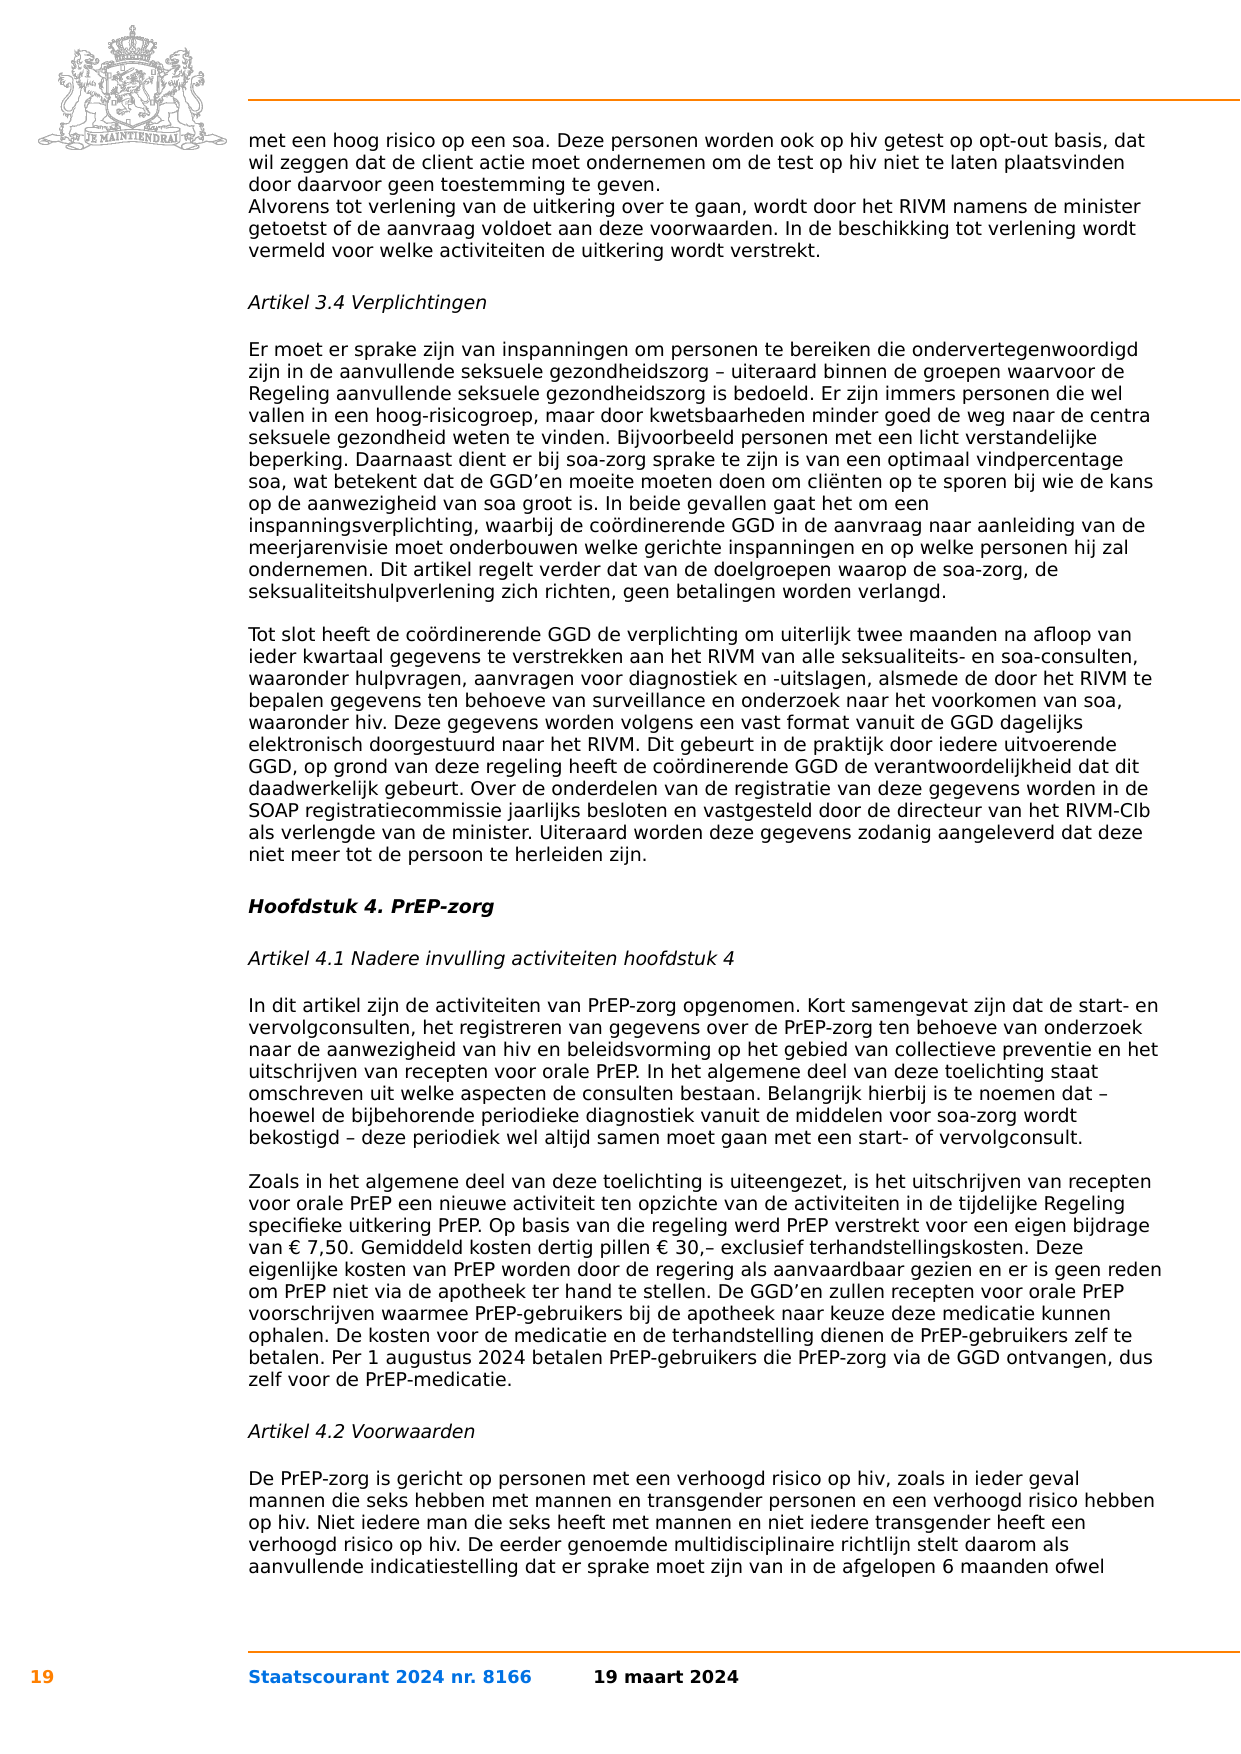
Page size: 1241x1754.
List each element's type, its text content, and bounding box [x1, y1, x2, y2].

subtitle Artikel 4.1 Nadere invulling activiteiten hoofdstuk 4 [248, 948, 1163, 970]
picture [38, 25, 227, 150]
text In dit artikel zijn de activiteiten van PrEP-zorg opgenomen. Kort samengevat zijn dat de start- en vervolgconsulten, het registreren van gegevens over de PrEP-zorg ten behoeve van onderzoek naar de aanwezigheid van hiv en beleidsvorming op het gebied van collectieve preventie en het uitschrijven van recepten voor orale PrEP. In het algemene deel van deze toelichting staat omschreven uit welke aspecten de consulten bestaan. Belangrijk hierbij is te noemen dat – hoewel de bijbehorende periodieke diagnostiek vanuit de middelen voor soa-zorg wordt bekostigd – deze periodiek wel altijd samen moet gaan met een start- of vervolgconsult. [248, 995, 1163, 1149]
subtitle Hoofdstuk 4. PrEP-zorg [248, 896, 1163, 918]
subtitle Artikel 4.2 Voorwaarden [248, 1421, 1163, 1443]
text Tot slot heeft de coördinerende GGD de verplichting om uiterlijk twee maanden na afloop van ieder kwartaal gegevens te verstrekken aan het RIVM van alle seksualiteits- en soa-consulten, waaronder hulpvragen, aanvragen voor diagnostiek en -uitslagen, alsmede de door het RIVM te bepalen gegevens ten behoeve van surveillance en onderzoek naar het voorkomen van soa, waaronder hiv. Deze gegevens worden volgens een vast format vanuit de GGD dagelijks elektronisch doorgestuurd naar het RIVM. Dit gebeurt in de praktijk door iedere uitvoerende GGD, op grond van deze regeling heeft de coördinerende GGD de verantwoordelijkheid dat dit daadwerkelijk gebeurt. Over de onderdelen van de registratie van deze gegevens worden in de SOAP registratiecommissie jaarlijks besloten en vastgesteld door de directeur van het RIVM-CIb als verlengde van de minister. Uiteraard worden deze gegevens zodanig aangeleverd dat deze niet meer tot de persoon te herleiden zijn. [248, 624, 1163, 866]
subtitle Artikel 3.4 Verplichtingen [248, 292, 1163, 314]
text Alvorens tot verlening van de uitkering over te gaan, wordt door het RIVM namens de minister getoetst of de aanvraag voldoet aan deze voorwaarden. In de beschikking tot verlening wordt vermeld voor welke activiteiten de uitkering wordt verstrekt. [248, 196, 1163, 262]
text Zoals in het algemene deel van deze toelichting is uiteengezet, is het uitschrijven van recepten voor orale PrEP een nieuwe activiteit ten opzichte van de activiteiten in de tijdelijke Regeling specifieke uitkering PrEP. Op basis van die regeling werd PrEP verstrekt voor een eigen bijdrage van € 7,50. Gemiddeld kosten dertig pillen € 30,– exclusief terhandstellingskosten. Deze eigenlijke kosten van PrEP worden door de regering als aanvaardbaar gezien en er is geen reden om PrEP niet via de apotheek ter hand te stellen. De GGD’en zullen recepten voor orale PrEP voorschrijven waarmee PrEP-gebruikers bij de apotheek naar keuze deze medicatie kunnen ophalen. De kosten voor de medicatie en de terhandstelling dienen de PrEP-gebruikers zelf te betalen. Per 1 augustus 2024 betalen PrEP-gebruikers die PrEP-zorg via de GGD ontvangen, dus zelf voor de PrEP-medicatie. [248, 1171, 1163, 1391]
text Er moet er sprake zijn van inspanningen om personen te bereiken die ondervertegenwoordigd zijn in de aanvullende seksuele gezondheidszorg – uiteraard binnen de groepen waarvoor de Regeling aanvullende seksuele gezondheidszorg is bedoeld. Er zijn immers personen die wel vallen in een hoog-risicogroep, maar door kwetsbaarheden minder goed de weg naar de centra seksuele gezondheid weten te vinden. Bijvoorbeeld personen met een licht verstandelijke beperking. Daarnaast dient er bij soa-zorg sprake te zijn is van een optimaal vindpercentage soa, wat betekent dat de GGD’en moeite moeten doen om cliënten op te sporen bij wie de kans op de aanwezigheid van soa groot is. In beide gevallen gaat het om een inspanningsverplichting, waarbij de coördinerende GGD in de aanvraag naar aanleiding van de meerjarenvisie moet onderbouwen welke gerichte inspanningen en op welke personen hij zal ondernemen. Dit artikel regelt verder dat van de doelgroepen waarop de soa-zorg, de seksualiteitshulpverlening zich richten, geen betalingen worden verlangd. [248, 339, 1163, 602]
text met een hoog risico op een soa. Deze personen worden ook op hiv getest op opt-out basis, dat wil zeggen dat de client actie moet ondernemen om de test op hiv niet te laten plaatsvinden door daarvoor geen toestemming te geven. [248, 130, 1163, 196]
text De PrEP-zorg is gericht op personen met een verhoogd risico op hiv, zoals in ieder geval mannen die seks hebben met mannen en transgender personen en een verhoogd risico hebben op hiv. Niet iedere man die seks heeft met mannen en niet iedere transgender heeft een verhoogd risico op hiv. De eerder genoemde multidisciplinaire richtlijn stelt daarom als aanvullende indicatiestelling dat er sprake moet zijn van in de afgelopen 6 maanden ofwel [248, 1468, 1163, 1577]
